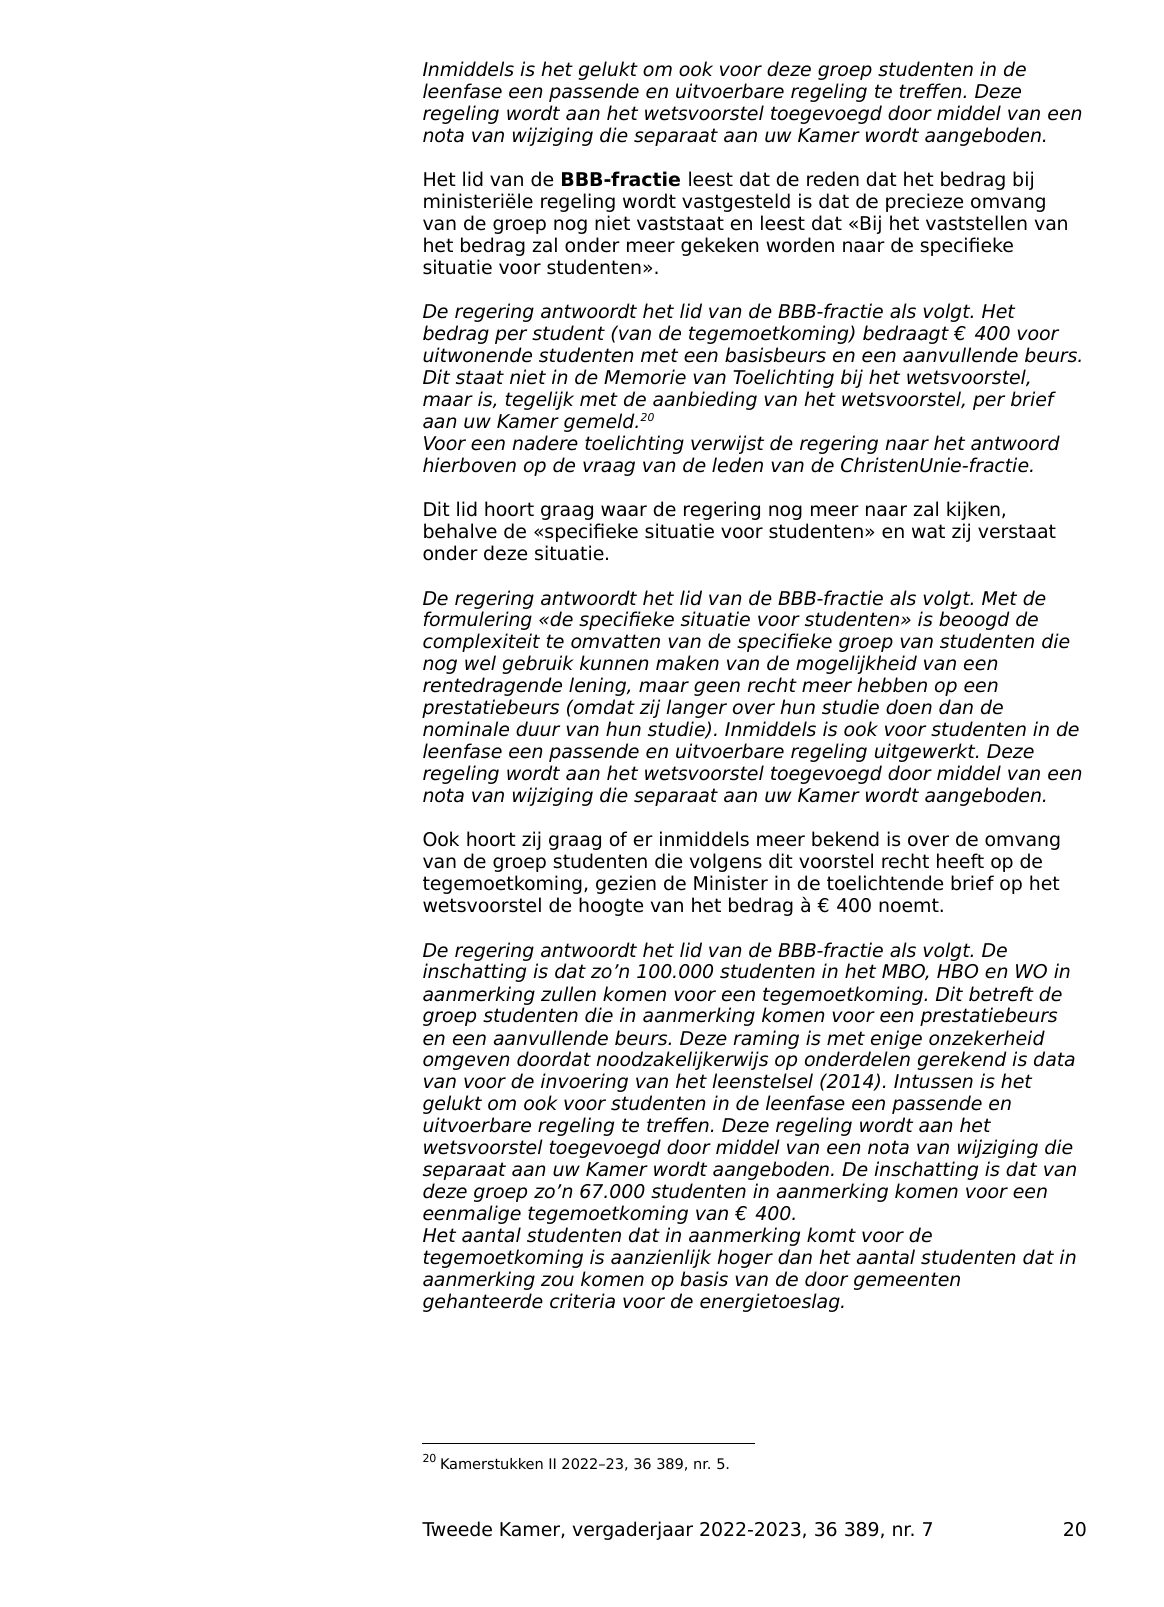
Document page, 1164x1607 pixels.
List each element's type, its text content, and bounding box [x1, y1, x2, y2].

text Het aantal studenten dat in aanmerking komt voor de tegemoetkoming is aanzienlijk hoger dan het aantal studenten dat in aanmerking zou komen op basis van de door gemeenten gehanteerde criteria voor de energietoeslag. [422, 1225, 1087, 1313]
text Kamerstukken II 2022–23, 36 389, nr. 5. [422, 1452, 1087, 1474]
text De regering antwoordt het lid van de BBB-fractie als volgt. De inschatting is dat zo’n 100.000 studenten in het MBO, HBO en WO in aanmerking zullen komen voor een tegemoetkoming. Dit betreft de groep studenten die in aanmerking komen voor een prestatiebeurs en een aanvullende beurs. Deze raming is met enige onzekerheid omgeven doordat noodzakelijkerwijs op onderdelen gerekend is data van voor de invoering van het leenstelsel (2014). Intussen is het gelukt om ook voor studenten in de leenfase een passende en uitvoerbare regeling te treffen. Deze regeling wordt aan het wetsvoorstel toegevoegd door middel van een nota van wijziging die separaat aan uw Kamer wordt aangeboden. De inschatting is dat van deze groep zo’n 67.000 studenten in aanmerking komen voor een eenmalige tegemoetkoming van € 400. [422, 939, 1087, 1225]
text De regering antwoordt het lid van de BBB-fractie als volgt. Met de formulering «de specifieke situatie voor studenten» is beoogd de complexiteit te omvatten van de specifieke groep van studenten die nog wel gebruik kunnen maken van de mogelijkheid van een rentedragende lening, maar geen recht meer hebben op een prestatiebeurs (omdat zij langer over hun studie doen dan de nominale duur van hun studie). Inmiddels is ook voor studenten in de leenfase een passende en uitvoerbare regeling uitgewerkt. Deze regeling wordt aan het wetsvoorstel toegevoegd door middel van een nota van wijziging die separaat aan uw Kamer wordt aangeboden. [422, 587, 1087, 807]
text Dit lid hoort graag waar de regering nog meer naar zal kijken, behalve de «specifieke situatie voor studenten» en wat zij verstaat onder deze situatie. [422, 499, 1087, 565]
text Het lid van de BBB-fractie leest dat de reden dat het bedrag bij ministeriële regeling wordt vastgesteld is dat de precieze omvang van de groep nog niet vaststaat en leest dat «Bij het vaststellen van het bedrag zal onder meer gekeken worden naar de specifieke situatie voor studenten». [422, 169, 1087, 279]
text Inmiddels is het gelukt om ook voor deze groep studenten in de leenfase een passende en uitvoerbare regeling te treffen. Deze regeling wordt aan het wetsvoorstel toegevoegd door middel van een nota van wijziging die separaat aan uw Kamer wordt aangeboden. [422, 59, 1087, 147]
text Ook hoort zij graag of er inmiddels meer bekend is over de omvang van de groep studenten die volgens dit voorstel recht heeft op de tegemoetkoming, gezien de Minister in de toelichtende brief op het wetsvoorstel de hoogte van het bedrag à € 400 noemt. [422, 829, 1087, 917]
text Voor een nadere toelichting verwijst de regering naar het antwoord hierboven op de vraag van de leden van de ChristenUnie-fractie. [422, 433, 1087, 477]
text De regering antwoordt het lid van de BBB-fractie als volgt. Het bedrag per student (van de tegemoetkoming) bedraagt € 400 voor uitwonende studenten met een basisbeurs en een aanvullende beurs. Dit staat niet in de Memorie van Toelichting bij het wetsvoorstel, maar is, tegelijk met de aanbieding van het wetsvoorstel, per brief aan uw Kamer gemeld. [422, 301, 1087, 433]
